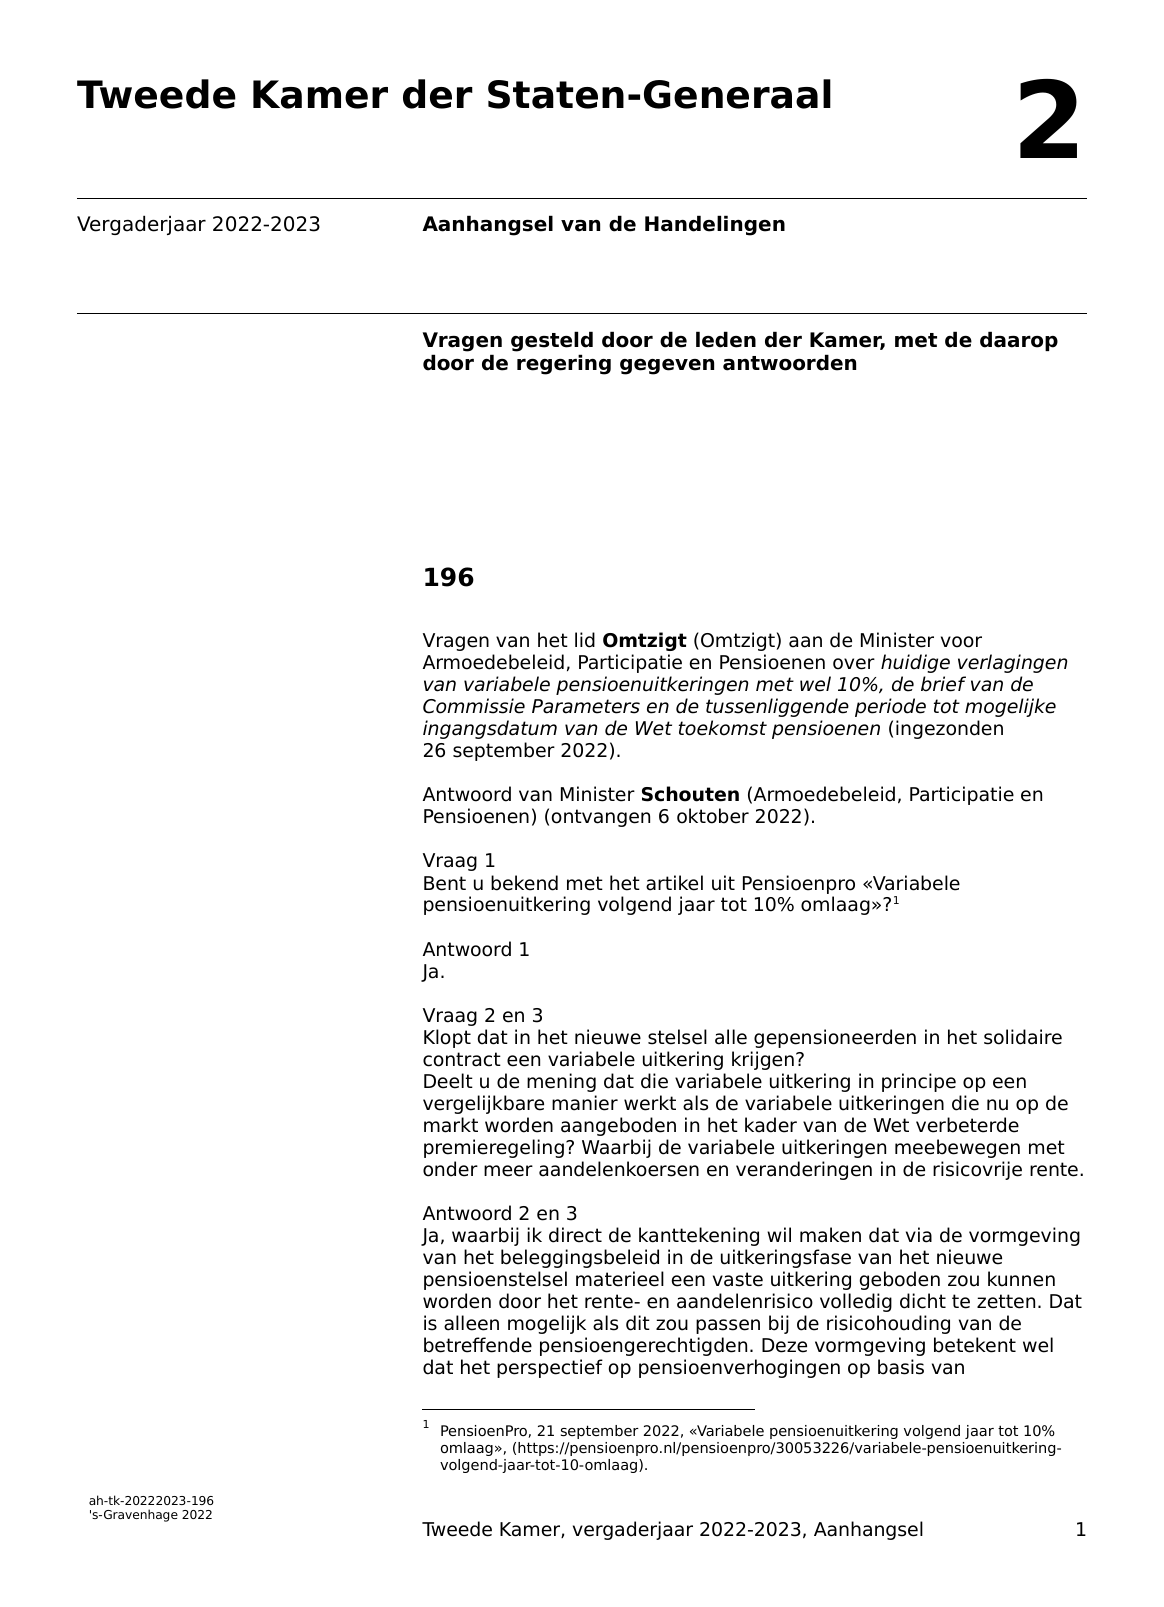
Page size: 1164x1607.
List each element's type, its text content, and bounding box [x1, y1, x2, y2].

table_cell Vergaderjaar 2022-2023 [77, 199, 422, 313]
text Antwoord 2 en 3 [422, 1203, 1087, 1225]
text Vragen van het lid Omtzigt (Omtzigt) aan de Minister voor Armoedebeleid, Participatie en Pensioenen over huidige verlagingen van variabele pensioenuitkeringen met wel 10%, de brief van de Commissie Parameters en de tussenliggende periode tot mogelijke ingangsdatum van de Wet toekomst pensioenen (ingezonden 26 september 2022). [422, 630, 1087, 762]
text Ja. [422, 961, 1087, 982]
table_header Tweede Kamer der Staten-Generaal [77, 59, 886, 198]
text Antwoord van Minister Schouten (Armoedebeleid, Participatie en Pensioenen) (ontvangen 6 oktober 2022). [422, 784, 1087, 828]
text Deelt u de mening dat die variabele uitkering in principe op een vergelijkbare manier werkt als de variabele uitkeringen die nu op de markt worden aangeboden in het kader van de Wet verbeterde premieregeling? Waarbij de variabele uitkeringen meebewegen met onder meer aandelenkoersen en veranderingen in de risicovrije rente. [422, 1071, 1087, 1181]
text 196 [422, 563, 1087, 592]
table_cell Aanhangsel van de Handelingen [422, 199, 1087, 313]
text Vraag 1 [422, 850, 1087, 872]
text Ja, waarbij ik direct de kanttekening wil maken dat via de vormgeving van het beleggingsbeleid in de uitkeringsfase van het nieuwe pensioenstelsel materieel een vaste uitkering geboden zou kunnen worden door het rente- en aandelenrisico volledig dicht te zetten. Dat is alleen mogelijk als dit zou passen bij de risicohouding van de betreffende pensioengerechtigden. Deze vormgeving betekent wel dat het perspectief op pensioenverhogingen op basis van [422, 1225, 1087, 1378]
text Bent u bekend met het artikel uit Pensioenpro «Variabele pensioenuitkering volgend jaar tot 10% omlaag»? [422, 872, 1087, 916]
table_header 2 [886, 59, 1087, 198]
text Klopt dat in het nieuwe stelsel alle gepensioneerden in het solidaire contract een variabele uitkering krijgen? [422, 1027, 1087, 1071]
text Antwoord 1 [422, 938, 1087, 961]
table_cell [77, 314, 422, 375]
text 's-Gravenhage 2022 [88, 1508, 323, 1522]
text PensioenPro, 21 september 2022, «Variabele pensioenuitkering volgend jaar tot 10% omlaag», (https://pensioenpro.nl/pensioenpro/30053226/variabele-pensioenuitkering-volgend-jaar-tot-10-omlaag). [422, 1418, 1087, 1474]
table_cell Vragen gesteld door de leden der Kamer, met de daarop door de regering gegeven antwoorden [422, 314, 1087, 375]
text ah-tk-20222023-196 [88, 1494, 323, 1508]
text Vraag 2 en 3 [422, 1005, 1087, 1027]
